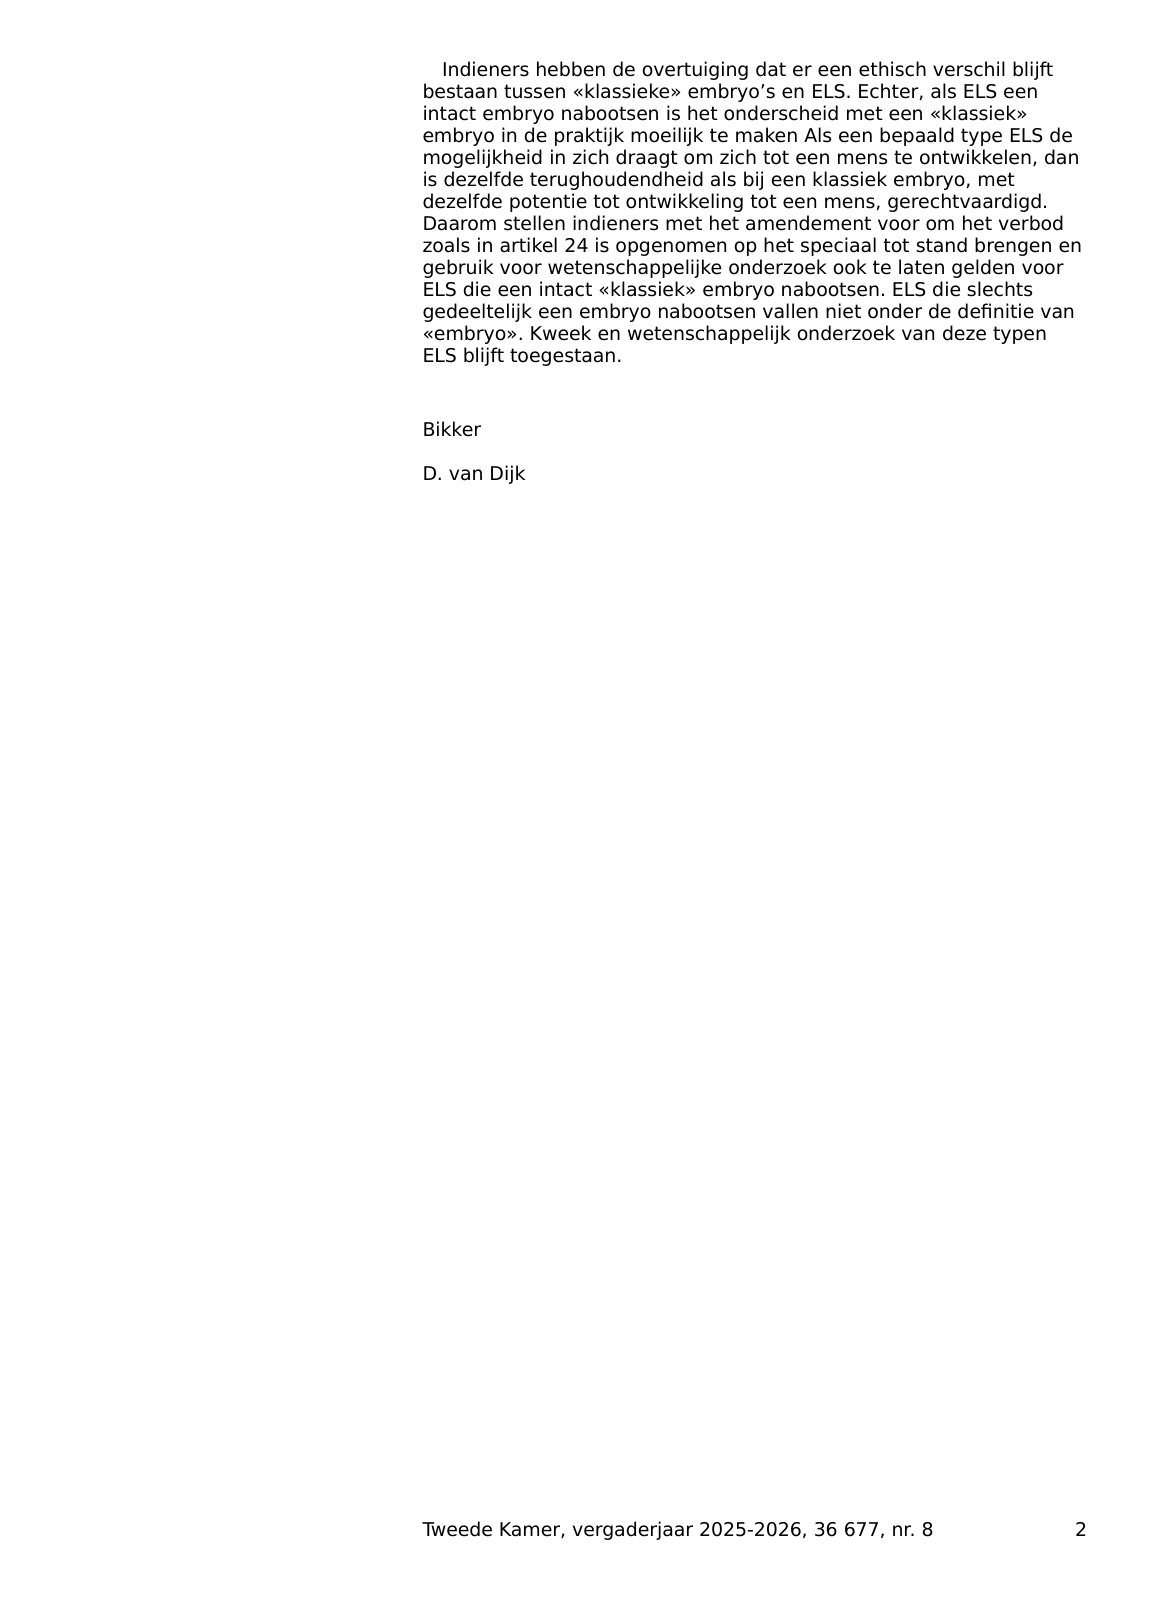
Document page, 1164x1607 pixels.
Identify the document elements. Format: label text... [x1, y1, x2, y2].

text Indieners hebben de overtuiging dat er een ethisch verschil blijft bestaan tussen «klassieke» embryo’s en ELS. Echter, als ELS een intact embryo nabootsen is het onderscheid met een «klassiek» embryo in de praktijk moeilijk te maken Als een bepaald type ELS de mogelijkheid in zich draagt om zich tot een mens te ontwikkelen, dan is dezelfde terughoudendheid als bij een klassiek embryo, met dezelfde potentie tot ontwikkeling tot een mens, gerechtvaardigd. Daarom stellen indieners met het amendement voor om het verbod zoals in artikel 24 is opgenomen op het speciaal tot stand brengen en gebruik voor wetenschappelijke onderzoek ook te laten gelden voor ELS die een intact «klassiek» embryo nabootsen. ELS die slechts gedeeltelijk een embryo nabootsen vallen niet onder de definitie van «embryo». Kweek en wetenschappelijk onderzoek van deze typen ELS blijft toegestaan. [422, 59, 1087, 367]
text Bikker D. van Dijk [422, 397, 1087, 485]
